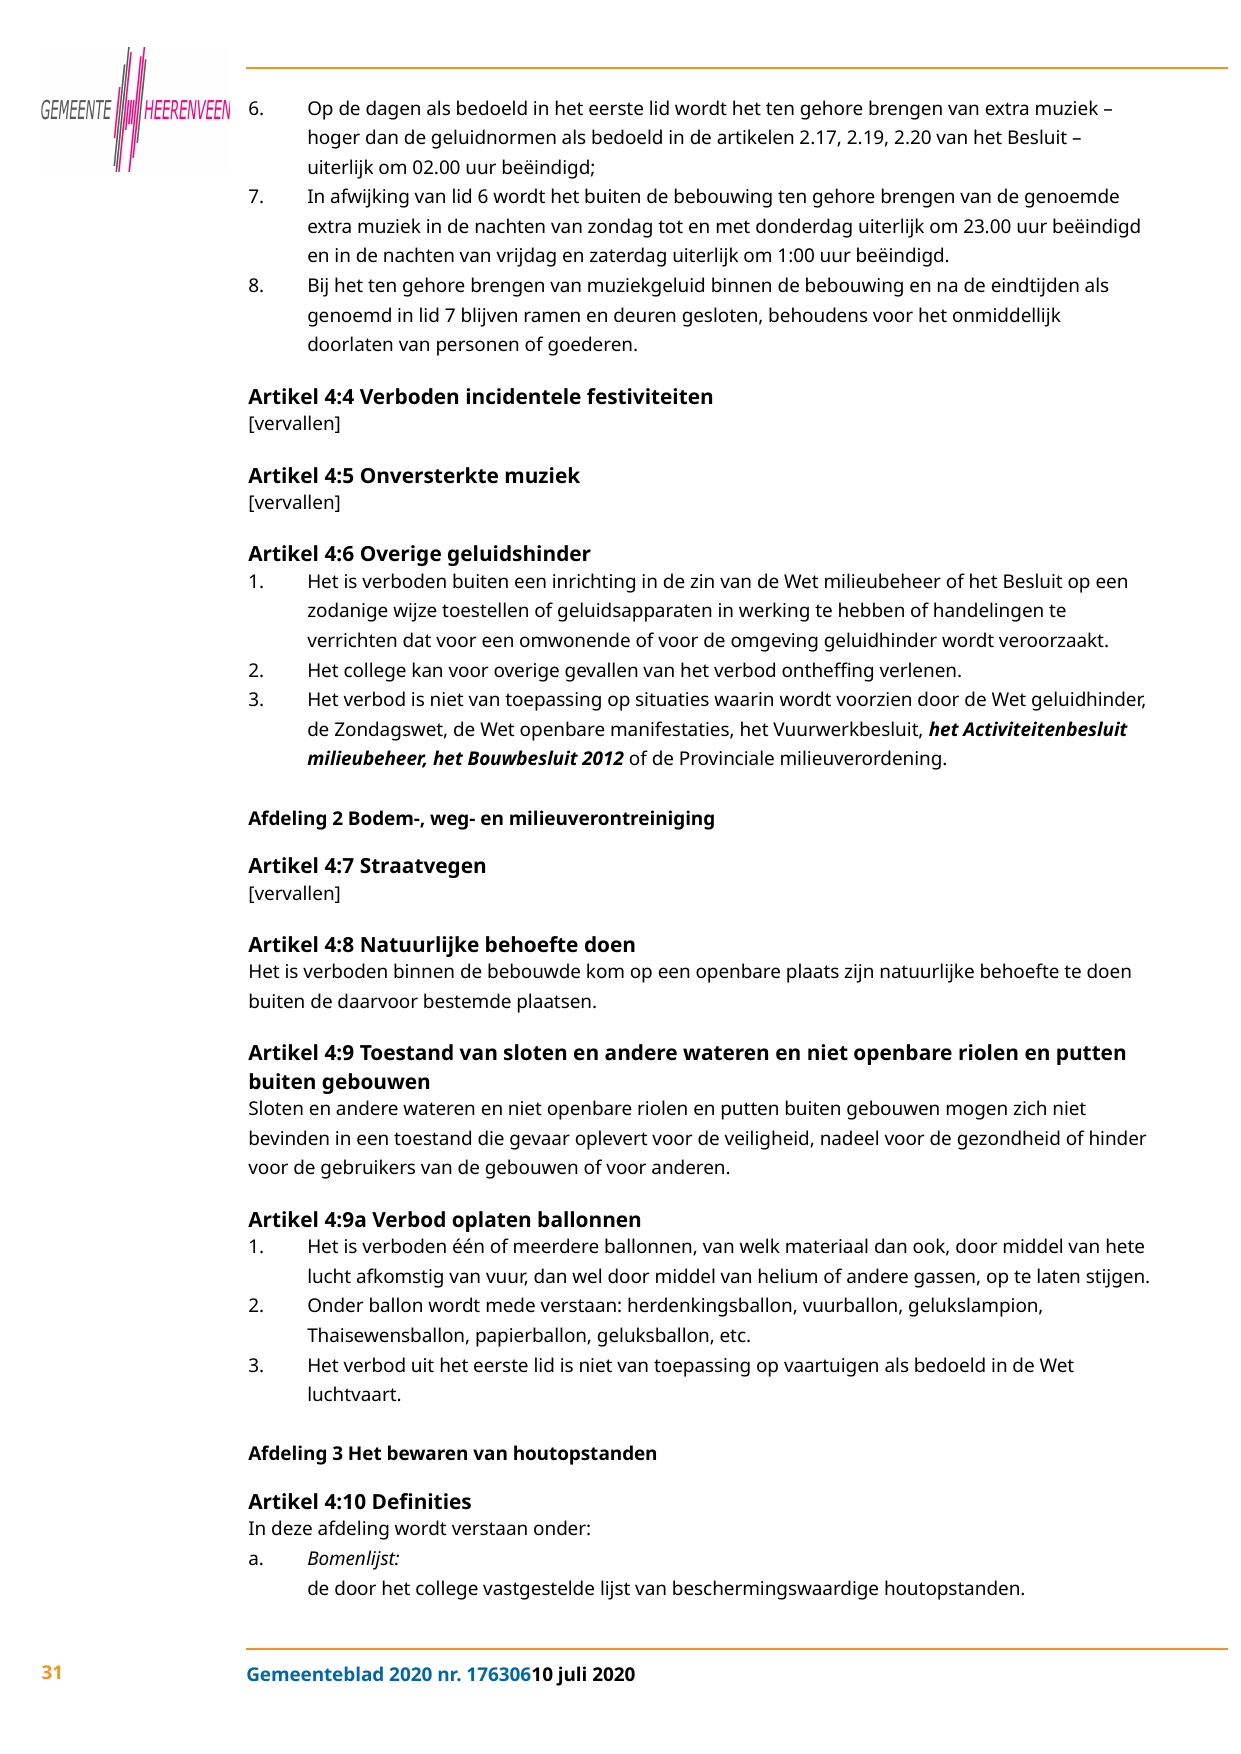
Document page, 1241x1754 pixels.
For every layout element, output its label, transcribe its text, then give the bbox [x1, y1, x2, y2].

text Afdeling 2 Bodem-, weg- en milieuverontreiniging [248, 805, 1152, 830]
list Het verbod is niet van toepassing op situaties waarin wordt voorzien door de Wet geluidhinder, de Zondagswet, de Wet openbare manifestaties, het Vuurwerkbesluit, het Activiteitenbesluit milieubeheer, het Bouwbesluit 2012 of de Provinciale milieuverordening. [248, 686, 1152, 771]
text [vervallen] [248, 410, 1152, 436]
list In afwijking van lid 6 wordt het buiten de bebouwing ten gehore brengen van de genoemde extra muziek in de nachten van zondag tot en met donderdag uiterlijk om 23.00 uur beëindigd en in de nachten van vrijdag en zaterdag uiterlijk om 1:00 uur beëindigd. [248, 183, 1152, 268]
list Het is verboden één of meerdere ballonnen, van welk materiaal dan ook, door middel van hete lucht afkomstig van vuur, dan wel door middel van helium of andere gassen, op te laten stijgen. [248, 1233, 1152, 1289]
text Artikel 4:8 Natuurlijke behoefte doen [248, 930, 1152, 958]
text Artikel 4:7 Straatvegen [248, 851, 1152, 880]
text Sloten en andere wateren en niet openbare riolen en putten buiten gebouwen mogen zich niet bevinden in een toestand die gevaar oplevert voor de veiligheid, nadeel voor de gezondheid of hinder voor de gebruikers van de gebouwen of voor anderen. [248, 1095, 1152, 1180]
text [vervallen] [248, 489, 1152, 515]
text Artikel 4:9a Verbod oplaten ballonnen [248, 1205, 1152, 1233]
list Op de dagen als bedoeld in het eerste lid wordt het ten gehore brengen van extra muziek – hoger dan de geluidnormen als bedoeld in de artikelen 2.17, 2.19, 2.20 van het Besluit – uiterlijk om 02.00 uur beëindigd; [248, 95, 1152, 180]
text Artikel 4:10 Definities [248, 1487, 1152, 1516]
list Het verbod uit het eerste lid is niet van toepassing op vaartuigen als bedoeld in de Wet luchtvaart. [248, 1352, 1152, 1407]
text In deze afdeling wordt verstaan onder: [248, 1516, 1152, 1541]
text Artikel 4:4 Verboden incidentele festiviteiten [248, 382, 1152, 410]
text Het is verboden binnen de bebouwde kom op een openbare plaats zijn natuurlijke behoefte te doen buiten de daarvoor bestemde plaatsen. [248, 958, 1152, 1014]
text Afdeling 3 Het bewaren van houtopstanden [248, 1441, 1152, 1466]
list Bij het ten gehore brengen van muziekgeluid binnen de bebouwing en na de eindtijden als genoemd in lid 7 blijven ramen en deuren gesloten, behoudens voor het onmiddellijk doorlaten van personen of goederen. [248, 272, 1152, 357]
text [vervallen] [248, 880, 1152, 905]
list Bomenlijst: [248, 1545, 1152, 1571]
list Het college kan voor overige gevallen van het verbod ontheffing verlenen. [248, 657, 1152, 682]
text Artikel 4:6 Overige geluidshinder [248, 539, 1152, 568]
list de door het college vastgestelde lijst van beschermingswaardige houtopstanden. [248, 1575, 1152, 1600]
text Artikel 4:9 Toestand van sloten en andere wateren en niet openbare riolen en putten buiten gebouwen [248, 1038, 1152, 1095]
list Het is verboden buiten een inrichting in de zin van de Wet milieubeheer of het Besluit op een zodanige wijze toestellen of geluidsapparaten in werking te hebben of handelingen te verrichten dat voor een omwonende of voor de omgeving geluidhinder wordt veroorzaakt. [248, 568, 1152, 653]
picture [41, 47, 231, 172]
text Artikel 4:5 Onversterkte muziek [248, 461, 1152, 489]
list Onder ballon wordt mede verstaan: herdenkingsballon, vuurballon, gelukslampion, Thaisewensballon, papierballon, geluksballon, etc. [248, 1293, 1152, 1348]
